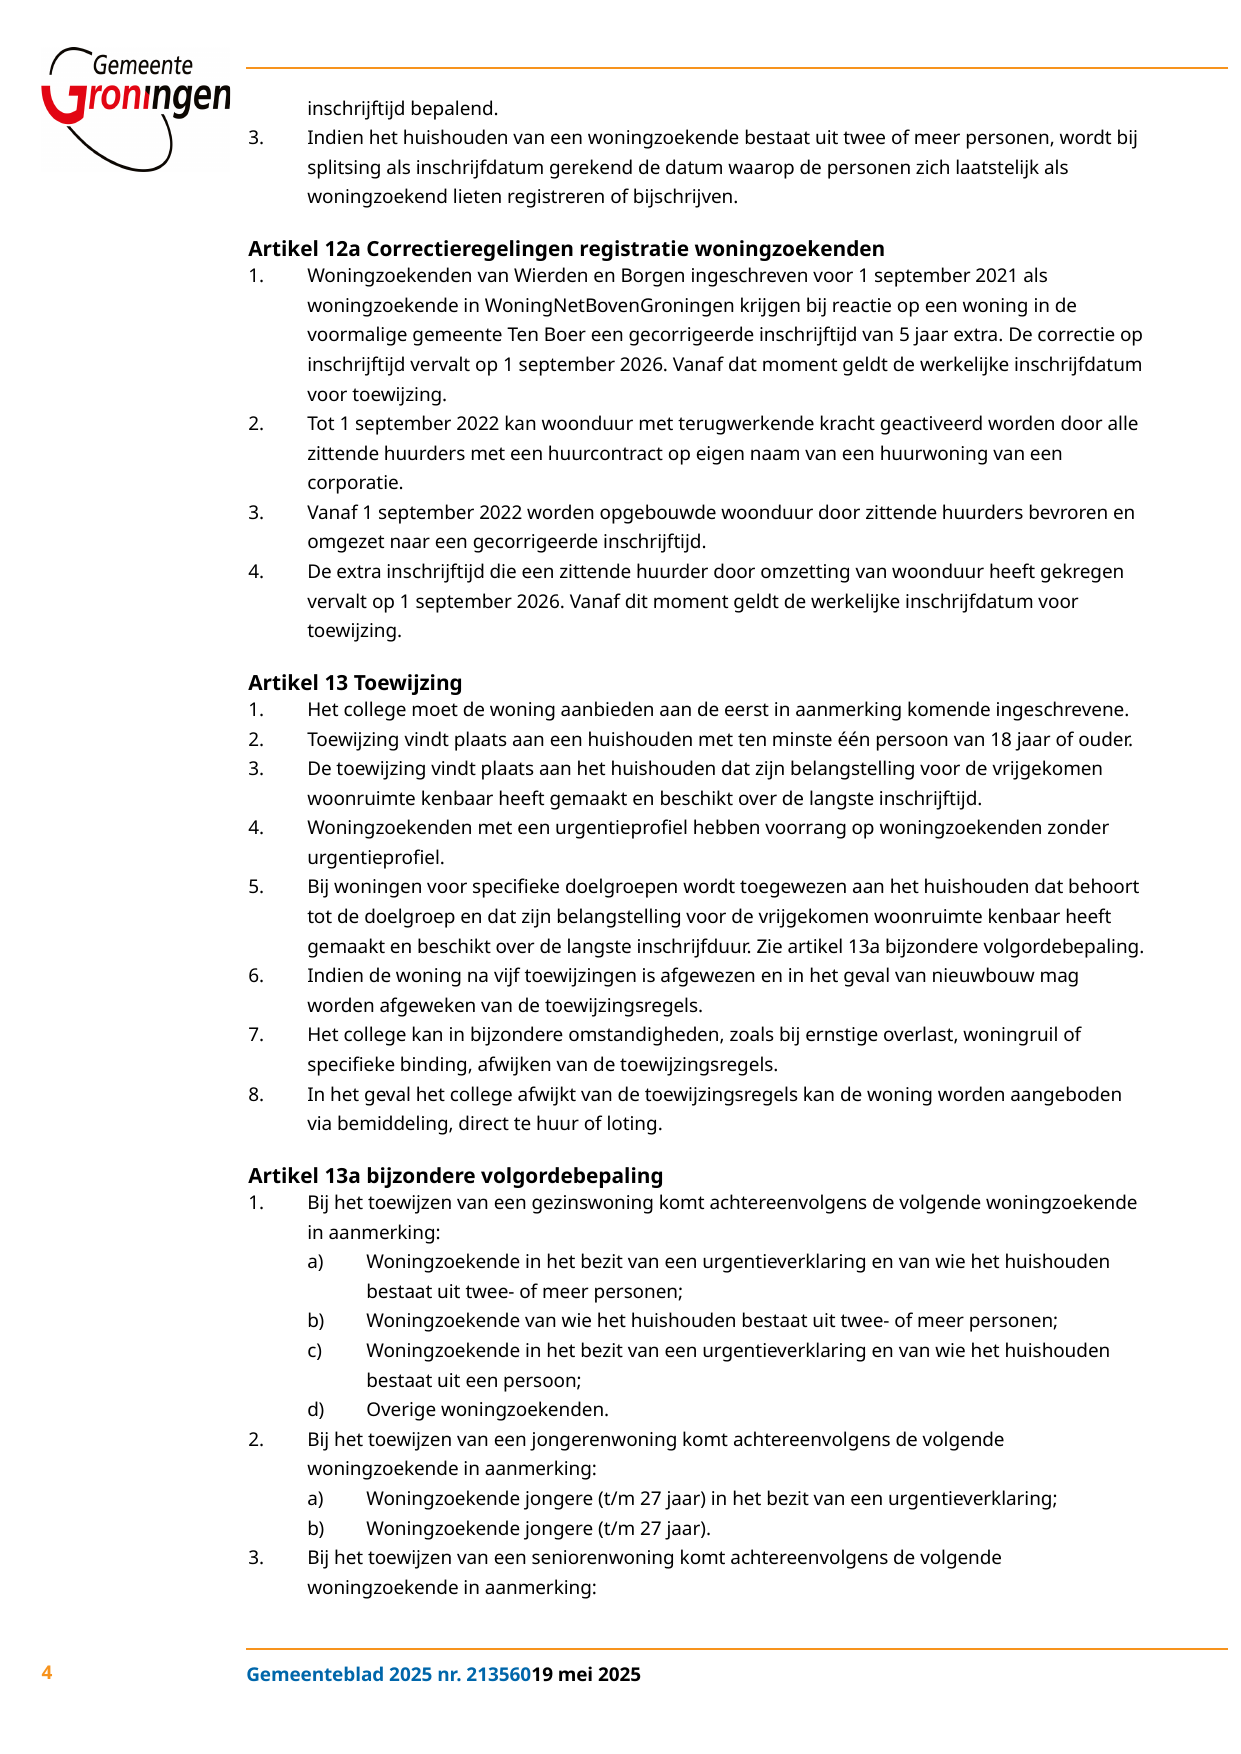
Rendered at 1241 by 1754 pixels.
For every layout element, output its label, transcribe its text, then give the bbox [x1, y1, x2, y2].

list Bij het toewijzen van een jongerenwoning komt achtereenvolgens de volgende woningzoekende in aanmerking: [248, 1426, 1152, 1481]
list In het geval het college afwijkt van de toewijzingsregels kan de woning worden aangeboden via bemiddeling, direct te huur of loting. [248, 1081, 1152, 1136]
text Artikel 12a Correctieregelingen registratie woningzoekenden [248, 234, 1152, 262]
list Toewijzing vindt plaats aan een huishouden met ten minste één persoon van 18 jaar of ouder. [248, 726, 1152, 752]
list Bij het toewijzen van een gezinswoning komt achtereenvolgens de volgende woningzoekende in aanmerking: [248, 1189, 1152, 1244]
list Woningzoekende van wie het huishouden bestaat uit twee- of meer personen; [307, 1308, 1152, 1333]
list Woningzoekende jongere (t/m 27 jaar) in het bezit van een urgentieverklaring; [307, 1485, 1152, 1511]
list Bij woningen voor specifieke doelgroepen wordt toegewezen aan het huishouden dat behoort tot de doelgroep en dat zijn belangstelling voor de vrijgekomen woonruimte kenbaar heeft gemaakt en beschikt over de langste inschrijfduur. Zie artikel 13a bijzondere volgordebepaling. [248, 874, 1152, 959]
list Woningzoekende jongere (t/m 27 jaar). [307, 1515, 1152, 1540]
list Indien de woning na vijf toewijzingen is afgewezen en in het geval van nieuwbouw mag worden afgeweken van de toewijzingsregels. [248, 962, 1152, 1018]
list De toewijzing vindt plaats aan het huishouden dat zijn belangstelling voor de vrijgekomen woonruimte kenbaar heeft gemaakt en beschikt over de langste inschrijftijd. [248, 755, 1152, 811]
list De extra inschrijftijd die een zittende huurder door omzetting van woonduur heeft gekregen vervalt op 1 september 2026. Vanaf dit moment geldt de werkelijke inschrijfdatum voor toewijzing. [248, 558, 1152, 643]
list Het college moet de woning aanbieden aan de eerst in aanmerking komende ingeschrevene. [248, 696, 1152, 722]
picture [41, 47, 231, 172]
list Woningzoekende in het bezit van een urgentieverklaring en van wie het huishouden bestaat uit twee- of meer personen; [307, 1248, 1152, 1304]
list Woningzoekenden met een urgentieprofiel hebben voorrang op woningzoekenden zonder urgentieprofiel. [248, 814, 1152, 870]
list Vanaf 1 september 2022 worden opgebouwde woonduur door zittende huurders bevroren en omgezet naar een gecorrigeerde inschrijftijd. [248, 499, 1152, 554]
list Indien het huishouden van een woningzoekende bestaat uit twee of meer personen, wordt bij splitsing als inschrijfdatum gerekend de datum waarop de personen zich laatstelijk als woningzoekend lieten registreren of bijschrijven. [248, 124, 1152, 209]
text Artikel 13a bijzondere volgordebepaling [248, 1161, 1152, 1189]
list inschrijftijd bepalend. [248, 95, 1152, 121]
text Artikel 13 Toewijzing [248, 668, 1152, 696]
list Het college kan in bijzondere omstandigheden, zoals bij ernstige overlast, woningruil of specifieke binding, afwijken van de toewijzingsregels. [248, 1022, 1152, 1077]
list Bij het toewijzen van een seniorenwoning komt achtereenvolgens de volgende woningzoekende in aanmerking: [248, 1544, 1152, 1599]
list Tot 1 september 2022 kan woonduur met terugwerkende kracht geactiveerd worden door alle zittende huurders met een huurcontract op eigen naam van een huurwoning van een corporatie. [248, 410, 1152, 495]
list Overige woningzoekenden. [307, 1396, 1152, 1422]
list Woningzoekende in het bezit van een urgentieverklaring en van wie het huishouden bestaat uit een persoon; [307, 1337, 1152, 1392]
list Woningzoekenden van Wierden en Borgen ingeschreven voor 1 september 2021 als woningzoekende in WoningNetBovenGroningen krijgen bij reactie op een woning in de voormalige gemeente Ten Boer een gecorrigeerde inschrijftijd van 5 jaar extra. De correctie op inschrijftijd vervalt op 1 september 2026. Vanaf dat moment geldt de werkelijke inschrijfdatum voor toewijzing. [248, 262, 1152, 406]
